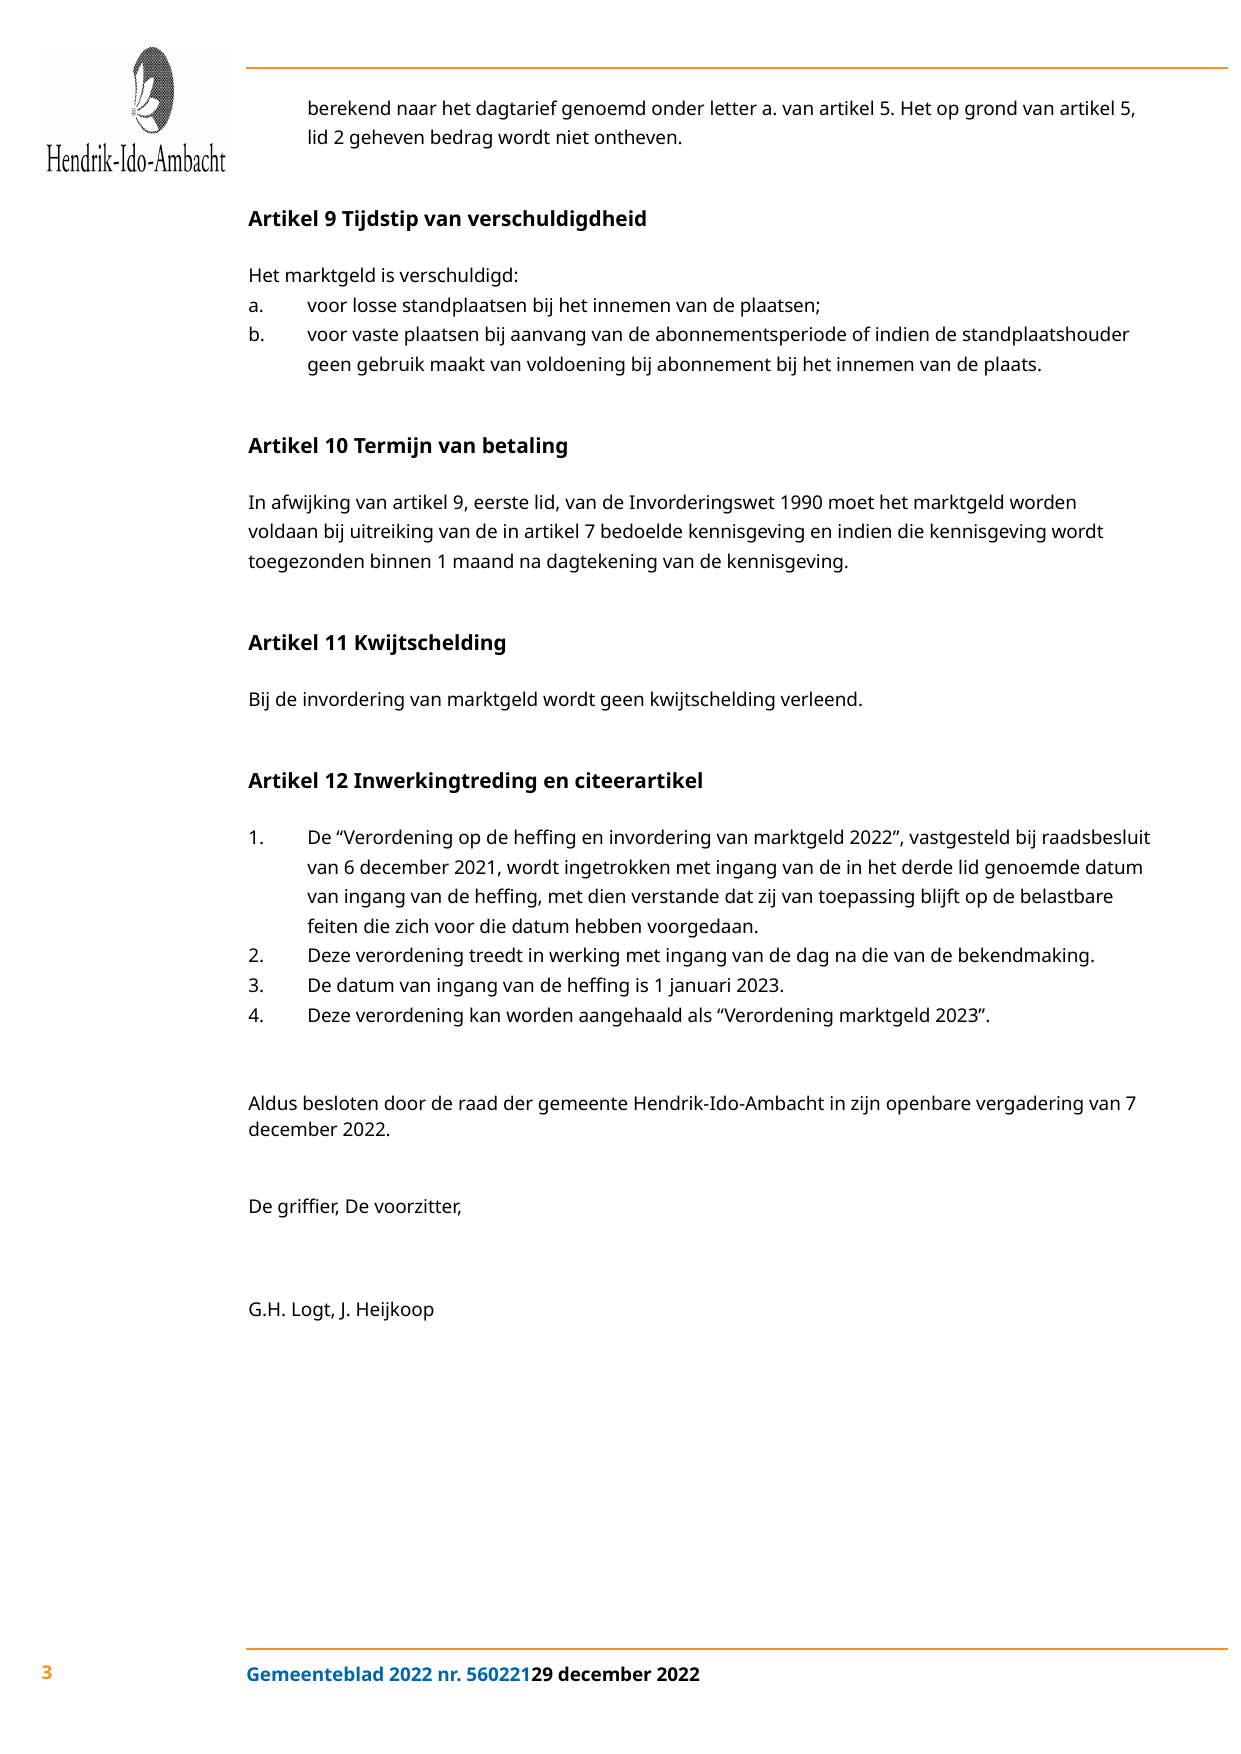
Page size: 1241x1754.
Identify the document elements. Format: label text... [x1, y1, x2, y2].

list Deze verordening treedt in werking met ingang van de dag na die van de bekendmaking. [248, 943, 1152, 968]
text Artikel 9 Tijdstip van verschuldigdheid [248, 204, 1152, 233]
text Aldus besloten door de raad der gemeente Hendrik-Ido-Ambacht in zijn openbare vergadering van 7 december 2022. [248, 1091, 1152, 1142]
text Bij de invordering van marktgeld wordt geen kwijtschelding verleend. [248, 686, 1152, 712]
list Deze verordening kan worden aangehaald als “Verordening marktgeld 2023”. [248, 1002, 1152, 1028]
list berekend naar het dagtarief genoemd onder letter a. van artikel 5. Het op grond van artikel 5, lid 2 geheven bedrag wordt niet ontheven. [248, 95, 1152, 150]
list De datum van ingang van de heffing is 1 januari 2023. [248, 972, 1152, 998]
text In afwijking van artikel 9, eerste lid, van de Invorderingswet 1990 moet het marktgeld worden voldaan bij uitreiking van de in artikel 7 bedoelde kennisgeving en indien die kennisgeving wordt toegezonden binnen 1 maand na dagtekening van de kennisgeving. [248, 489, 1152, 574]
picture [41, 47, 231, 172]
list De “Verordening op de heffing en invordering van marktgeld 2022”, vastgesteld bij raadsbesluit van 6 december 2021, wordt ingetrokken met ingang van de in het derde lid genoemde datum van ingang van de heffing, met dien verstande dat zij van toepassing blijft op de belastbare feiten die zich voor die datum hebben voorgedaan. [248, 824, 1152, 939]
list voor losse standplaatsen bij het innemen van de plaatsen; [248, 292, 1152, 318]
text De griffier, De voorzitter, [248, 1193, 1152, 1219]
text Artikel 10 Termijn van betaling [248, 431, 1152, 459]
list voor vaste plaatsen bij aanvang van de abonnementsperiode of indien de standplaatshouder geen gebruik maakt van voldoening bij abonnement bij het innemen van de plaats. [248, 322, 1152, 377]
text Artikel 11 Kwijtschelding [248, 628, 1152, 657]
text G.H. Logt, J. Heijkoop [248, 1296, 1152, 1322]
text Artikel 12 Inwerkingtreding en citeerartikel [248, 766, 1152, 795]
text Het marktgeld is verschuldigd: [248, 262, 1152, 288]
